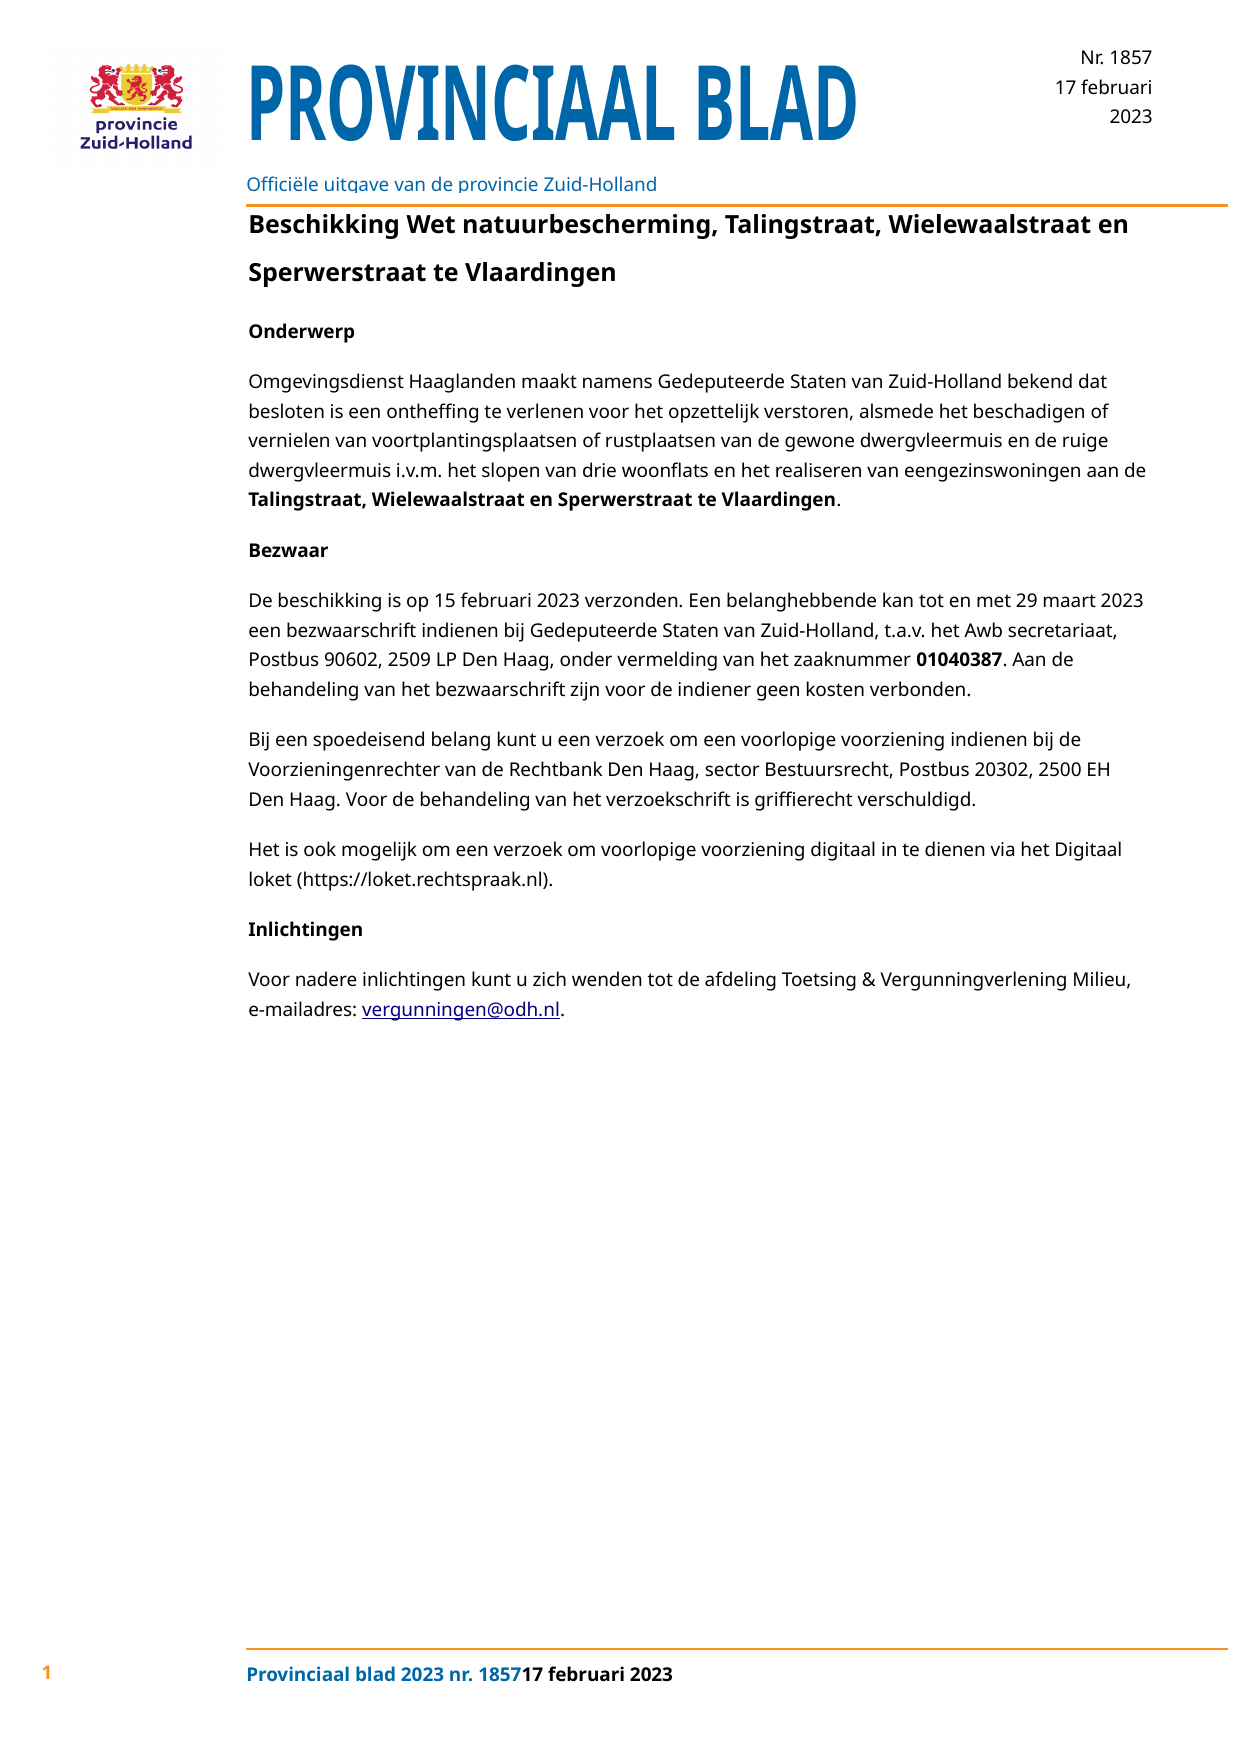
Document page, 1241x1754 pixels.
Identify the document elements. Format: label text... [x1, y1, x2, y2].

text Omgevingsdienst Haaglanden maakt namens Gedeputeerde Staten van Zuid-Holland bekend dat besloten is een ontheffing te verlenen voor het opzettelijk verstoren, alsmede het beschadigen of vernielen van voortplantingsplaatsen of rustplaatsen van de gewone dwergvleermuis en de ruige dwergvleermuis i.v.m. het slopen van drie woonflats en het realiseren van eengezinswoningen aan de Talingstraat, Wielewaalstraat en Sperwerstraat te Vlaardingen. [248, 368, 1152, 512]
text Onderwerp [248, 318, 1152, 344]
text Voor nadere inlichtingen kunt u zich wenden tot de afdeling Toetsing & Vergunningverlening Milieu, e-mailadres: vergunningen@odh.nl. [248, 967, 1152, 1022]
text Bezwaar [248, 537, 1152, 563]
text Het is ook mogelijk om een verzoek om voorlopige voorziening digitaal in te dienen via het Digitaal loket (https://loket.rechtspraak.nl). [248, 836, 1152, 892]
text De beschikking is op 15 februari 2023 verzonden. Een belanghebbende kan tot en met 29 maart 2023 een bezwaarschrift indienen bij Gedeputeerde Staten van Zuid-Holland, t.a.v. het Awb secretariaat, Postbus 90602, 2509 LP Den Haag, onder vermelding van het zaaknummer 01040387. Aan de behandeling van het bezwaarschrift zijn voor de indiener geen kosten verbonden. [248, 587, 1152, 702]
picture [41, 47, 231, 172]
text Inlichtingen [248, 916, 1152, 942]
text Beschikking Wet natuurbescherming, Talingstraat, Wielewaalstraat en Sperwerstraat te Vlaardingen [248, 207, 1152, 288]
text Bij een spoedeisend belang kunt u een verzoek om een voorlopige voorziening indienen bij de Voorzieningenrechter van de Rechtbank Den Haag, sector Bestuursrecht, Postbus 20302, 2500 EH Den Haag. Voor de behandeling van het verzoekschrift is griffierecht verschuldigd. [248, 727, 1152, 812]
